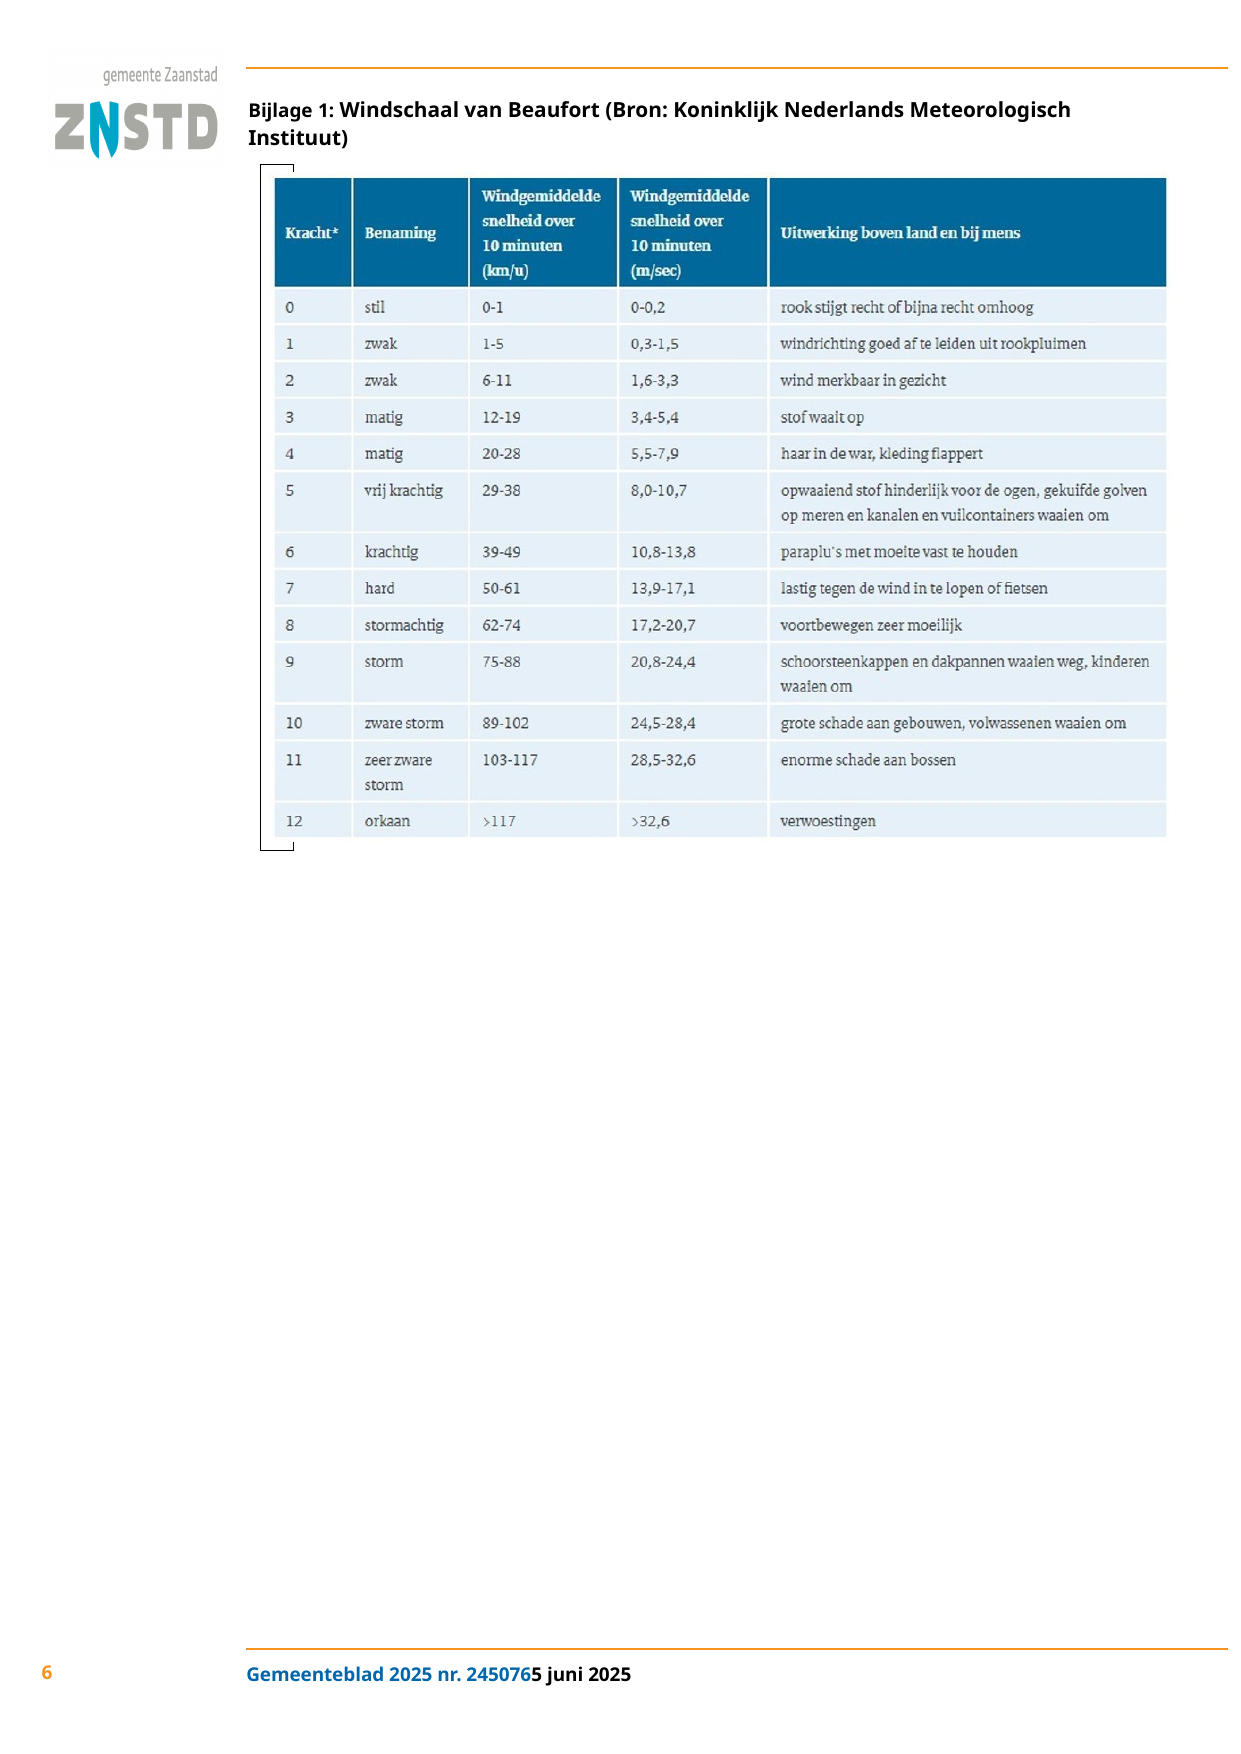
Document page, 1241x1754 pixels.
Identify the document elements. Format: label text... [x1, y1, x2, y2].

picture [268, 172, 1173, 842]
text Bijlage 1: Windschaal van Beaufort (Bron: Koninklijk Nederlands Meteorologisch Instituut) [248, 95, 1152, 152]
picture [41, 47, 231, 172]
